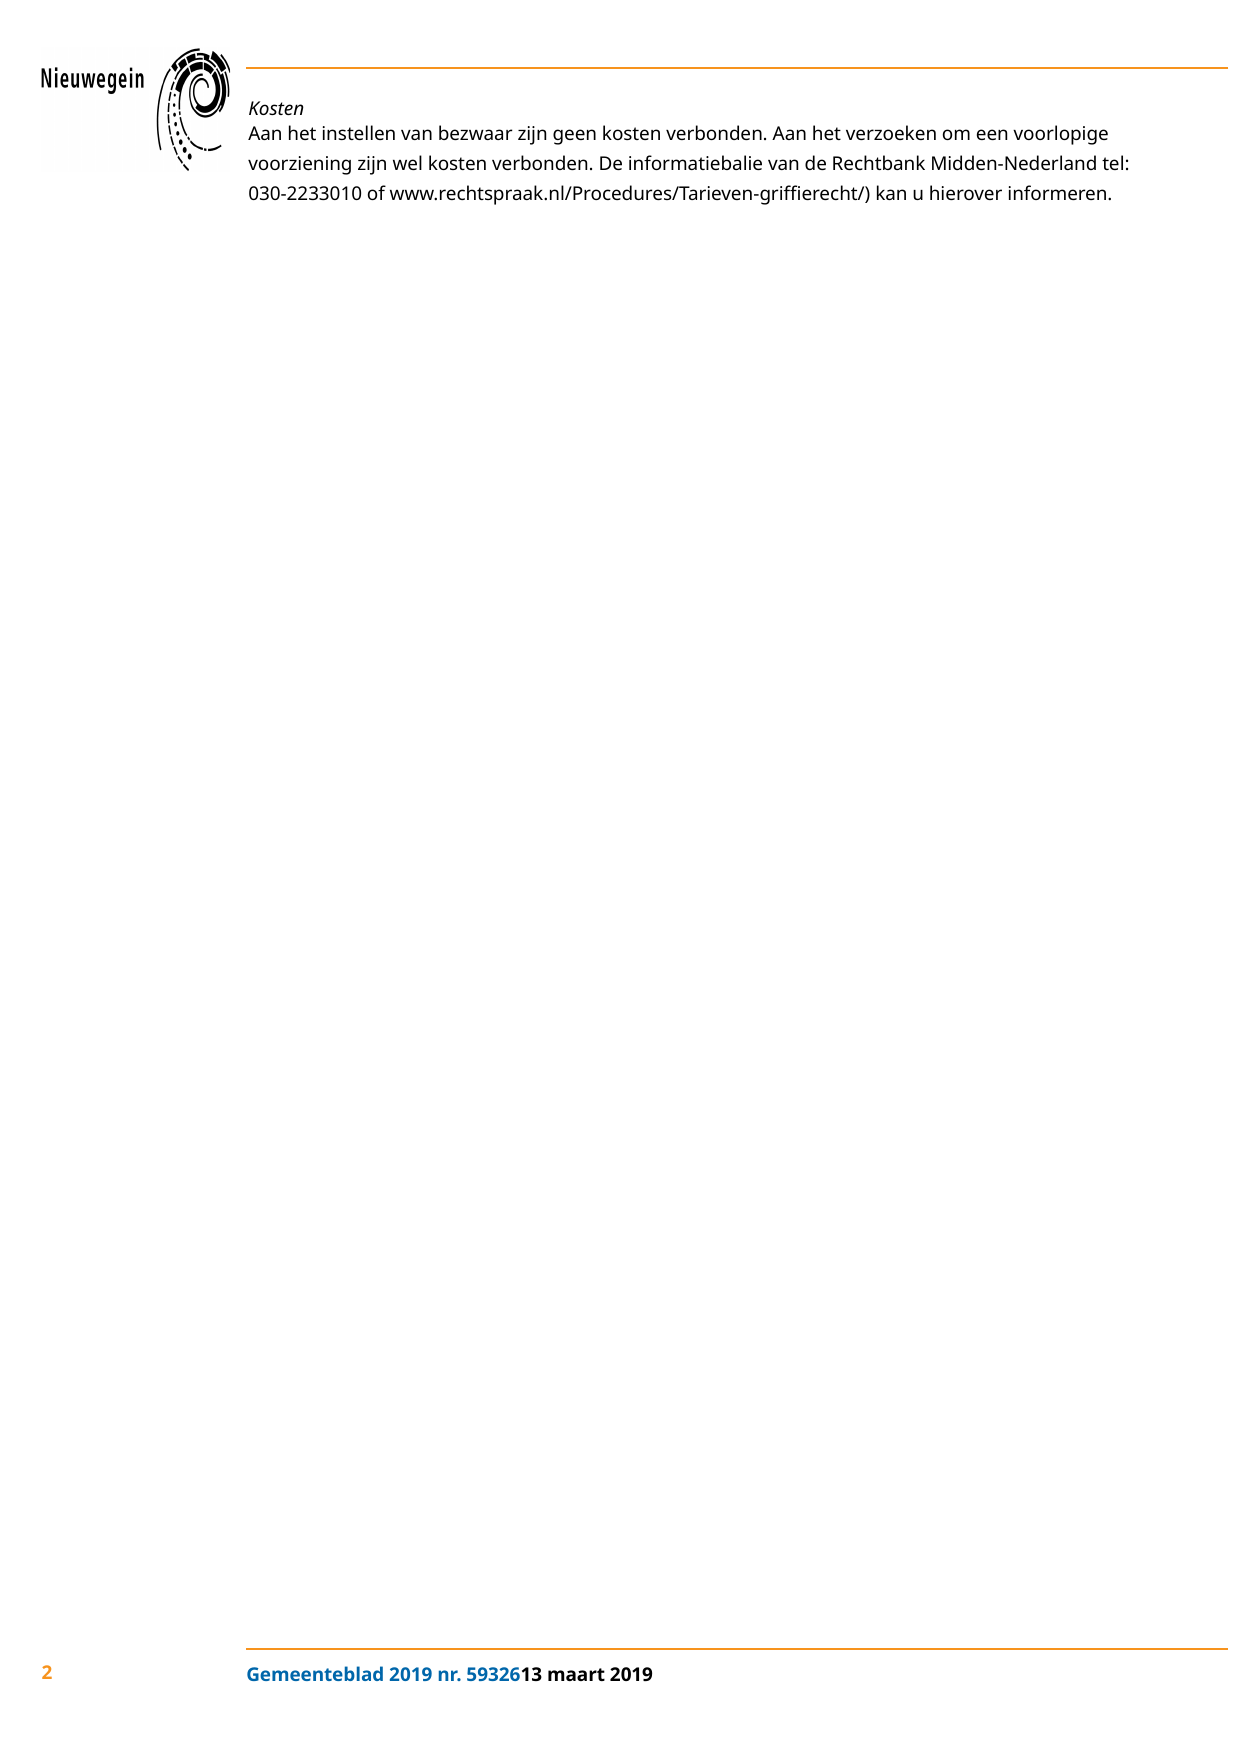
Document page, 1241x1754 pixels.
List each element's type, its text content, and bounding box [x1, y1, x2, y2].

text Kosten [248, 95, 1152, 121]
text Aan het instellen van bezwaar zijn geen kosten verbonden. Aan het verzoeken om een voorlopige voorziening zijn wel kosten verbonden. De informatiebalie van de Rechtbank Midden-Nederland tel: 030-2233010 of www.rechtspraak.nl/Procedures/Tarieven-griffierecht/) kan u hierover informeren. [248, 121, 1152, 205]
picture [41, 47, 231, 172]
